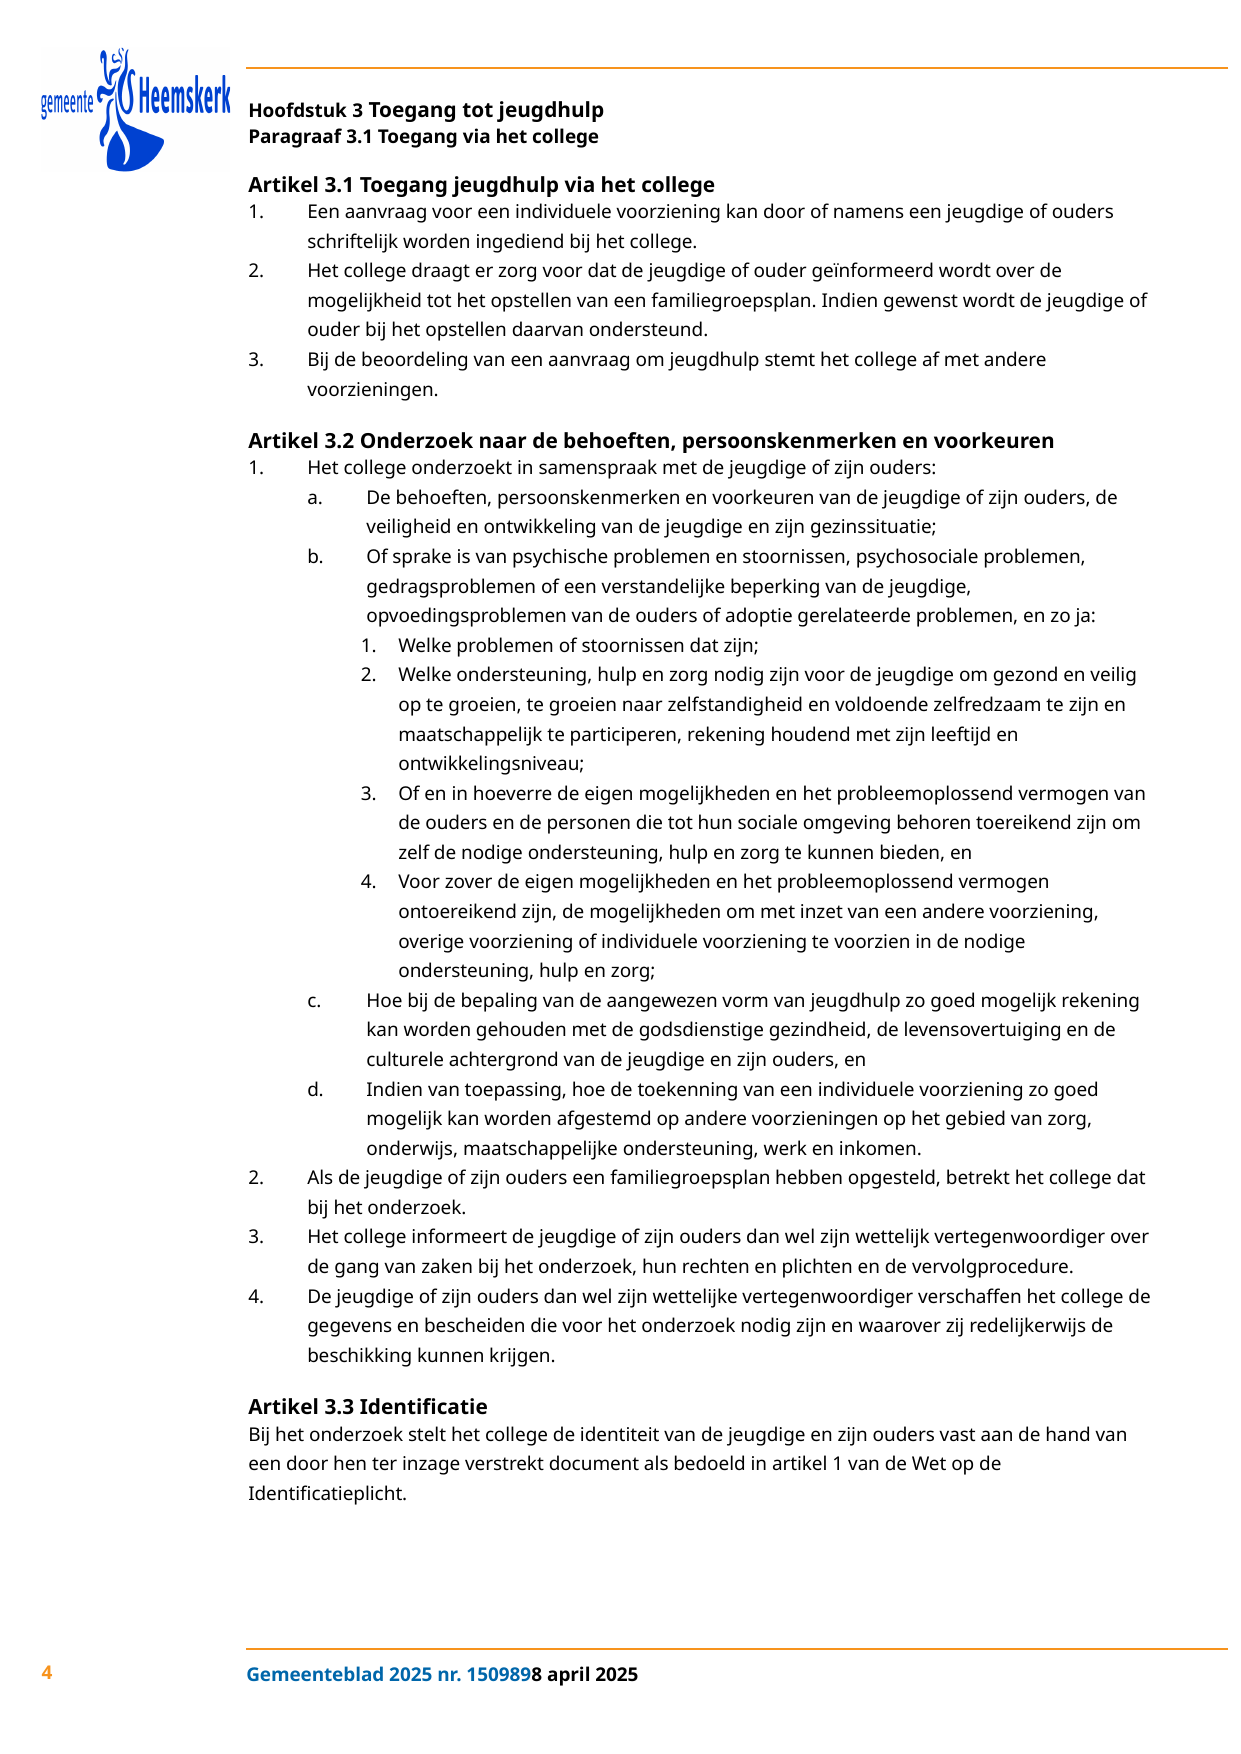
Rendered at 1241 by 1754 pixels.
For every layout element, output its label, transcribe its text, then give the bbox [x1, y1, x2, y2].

list Hoe bij de bepaling van de aangewezen vorm van jeugdhulp zo goed mogelijk rekening kan worden gehouden met de godsdienstige gezindheid, de levensovertuiging en de culturele achtergrond van de jeugdige en zijn ouders, en [307, 987, 1152, 1072]
list Het college draagt er zorg voor dat de jeugdige of ouder geïnformeerd wordt over de mogelijkheid tot het opstellen van een familiegroepsplan. Indien gewenst wordt de jeugdige of ouder bij het opstellen daarvan ondersteund. [248, 257, 1152, 342]
list De behoeften, persoonskenmerken en voorkeuren van de jeugdige of zijn ouders, de veiligheid en ontwikkeling van de jeugdige en zijn gezinssituatie; [307, 484, 1152, 539]
list De jeugdige of zijn ouders dan wel zijn wettelijke vertegenwoordiger verschaffen het college de gegevens en bescheiden die voor het onderzoek nodig zijn en waarover zij redelijkerwijs de beschikking kunnen krijgen. [248, 1283, 1152, 1368]
text Hoofdstuk 3 Toegang tot jeugdhulp [248, 95, 1152, 123]
list Of en in hoeverre de eigen mogelijkheden en het probleemoplossend vermogen van de ouders en de personen die tot hun sociale omgeving behoren toereikend zijn om zelf de nodige ondersteuning, hulp en zorg te kunnen bieden, en [361, 780, 1152, 865]
list Indien van toepassing, hoe de toekenning van een individuele voorziening zo goed mogelijk kan worden afgestemd op andere voorzieningen op het gebied van zorg, onderwijs, maatschappelijke ondersteuning, werk en inkomen. [307, 1076, 1152, 1161]
list Welke ondersteuning, hulp en zorg nodig zijn voor de jeugdige om gezond en veilig op te groeien, te groeien naar zelfstandigheid en voldoende zelfredzaam te zijn en maatschappelijk te participeren, rekening houdend met zijn leeftijd en ontwikkelingsniveau; [361, 662, 1152, 776]
text Artikel 3.2 Onderzoek naar de behoeften, persoonskenmerken en voorkeuren [248, 426, 1152, 454]
list Bij de beoordeling van een aanvraag om jeugdhulp stemt het college af met andere voorzieningen. [248, 346, 1152, 401]
list Als de jeugdige of zijn ouders een familiegroepsplan hebben opgesteld, betrekt het college dat bij het onderzoek. [248, 1164, 1152, 1220]
list Het college onderzoekt in samenspraak met de jeugdige of zijn ouders: [248, 454, 1152, 480]
list Een aanvraag voor een individuele voorziening kan door of namens een jeugdige of ouders schriftelijk worden ingediend bij het college. [248, 198, 1152, 253]
text Paragraaf 3.1 Toegang via het college [248, 123, 1152, 149]
picture [41, 47, 231, 172]
list Het college informeert de jeugdige of zijn ouders dan wel zijn wettelijk vertegenwoordiger over de gang van zaken bij het onderzoek, hun rechten en plichten en de vervolgprocedure. [248, 1224, 1152, 1279]
text Artikel 3.3 Identificatie [248, 1392, 1152, 1421]
text Bij het onderzoek stelt het college de identiteit van de jeugdige en zijn ouders vast aan de hand van een door hen ter inzage verstrekt document als bedoeld in artikel 1 van de Wet op de Identificatieplicht. [248, 1421, 1152, 1506]
list Of sprake is van psychische problemen en stoornissen, psychosociale problemen, gedragsproblemen of een verstandelijke beperking van de jeugdige, opvoedingsproblemen van de ouders of adoptie gerelateerde problemen, en zo ja: [307, 543, 1152, 628]
list Voor zover de eigen mogelijkheden en het probleemoplossend vermogen ontoereikend zijn, de mogelijkheden om met inzet van een andere voorziening, overige voorziening of individuele voorziening te voorzien in de nodige ondersteuning, hulp en zorg; [361, 869, 1152, 983]
list Welke problemen of stoornissen dat zijn; [361, 632, 1152, 658]
text Artikel 3.1 Toegang jeugdhulp via het college [248, 170, 1152, 198]
